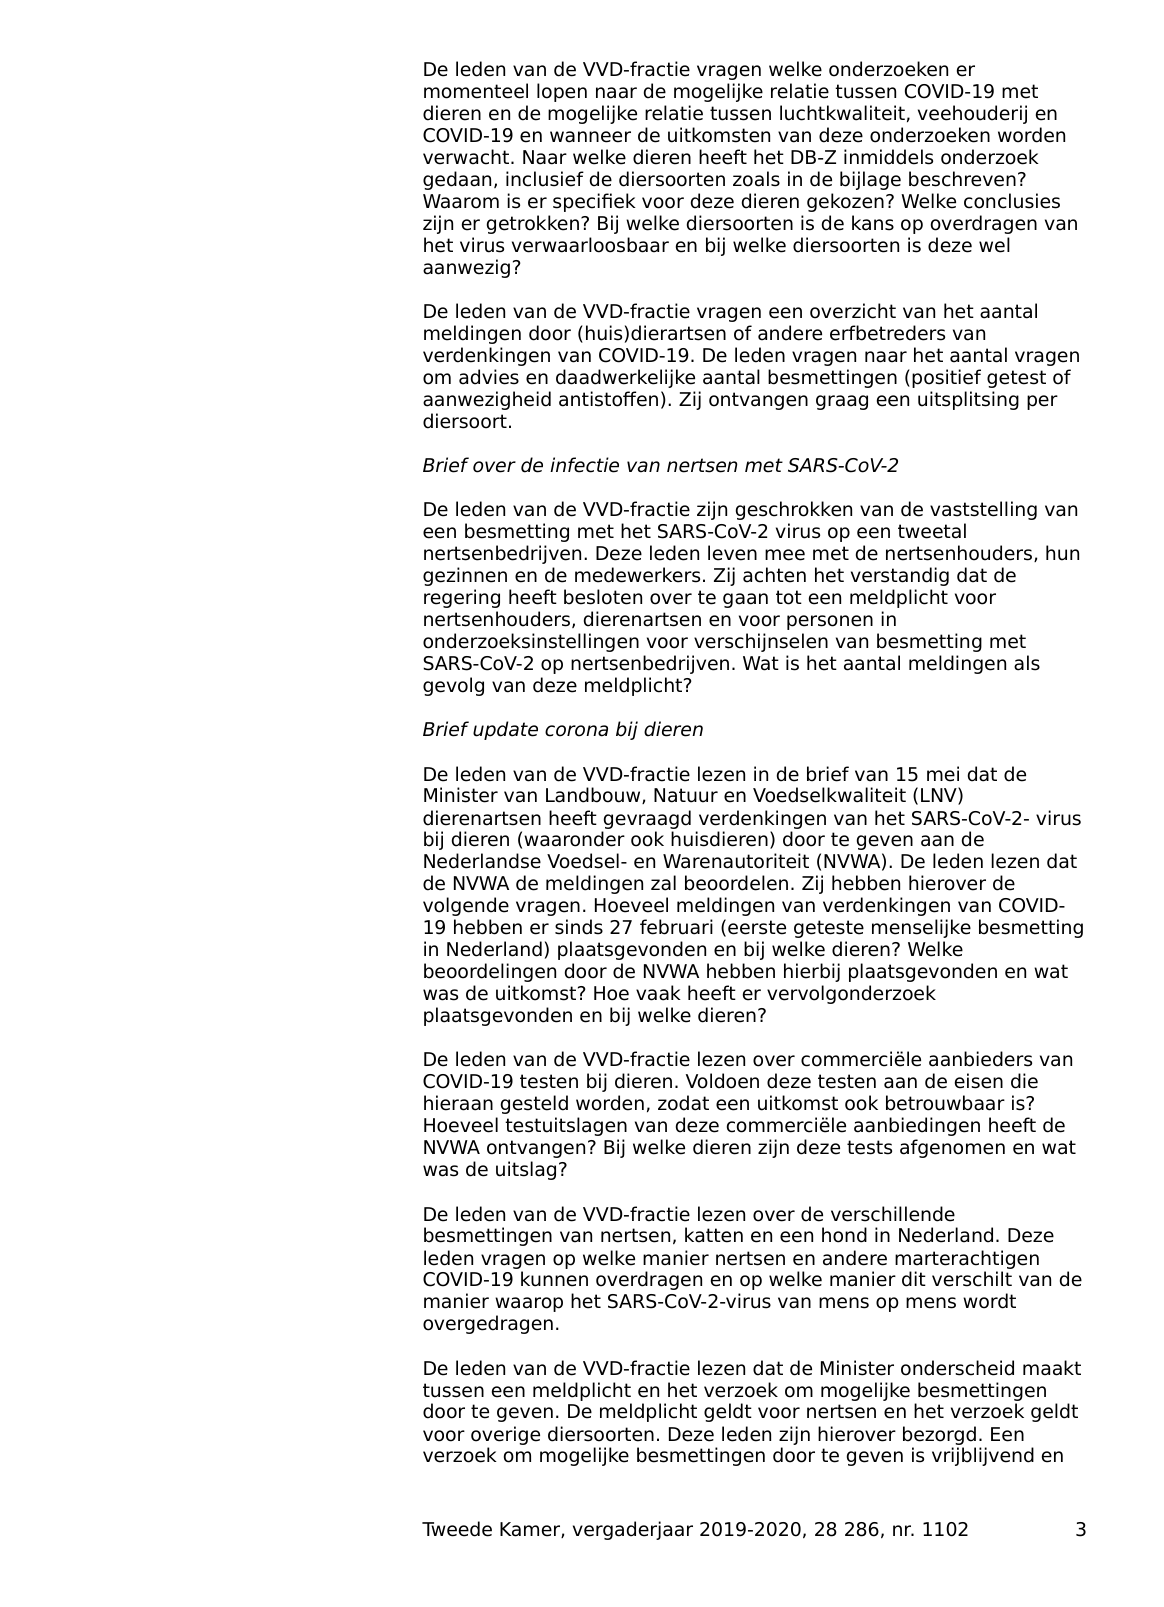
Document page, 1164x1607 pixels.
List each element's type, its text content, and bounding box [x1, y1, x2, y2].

text De leden van de VVD-fractie lezen in de brief van 15 mei dat de Minister van Landbouw, Natuur en Voedselkwaliteit (LNV) dierenartsen heeft gevraagd verdenkingen van het SARS-CoV-2- virus bij dieren (waaronder ook huisdieren) door te geven aan de Nederlandse Voedsel- en Warenautoriteit (NVWA). De leden lezen dat de NVWA de meldingen zal beoordelen. Zij hebben hierover de volgende vragen. Hoeveel meldingen van verdenkingen van COVID-19 hebben er sinds 27 februari (eerste geteste menselijke besmetting in Nederland) plaatsgevonden en bij welke dieren? Welke beoordelingen door de NVWA hebben hierbij plaatsgevonden en wat was de uitkomst? Hoe vaak heeft er vervolgonderzoek plaatsgevonden en bij welke dieren? [422, 763, 1087, 1027]
subtitle Brief update corona bij dieren [422, 719, 1087, 741]
text De leden van de VVD-fractie vragen welke onderzoeken er momenteel lopen naar de mogelijke relatie tussen COVID-19 met dieren en de mogelijke relatie tussen luchtkwaliteit, veehouderij en COVID-19 en wanneer de uitkomsten van deze onderzoeken worden verwacht. Naar welke dieren heeft het DB-Z inmiddels onderzoek gedaan, inclusief de diersoorten zoals in de bijlage beschreven? Waarom is er specifiek voor deze dieren gekozen? Welke conclusies zijn er getrokken? Bij welke diersoorten is de kans op overdragen van het virus verwaarloosbaar en bij welke diersoorten is deze wel aanwezig? [422, 59, 1087, 279]
text De leden van de VVD-fractie zijn geschrokken van de vaststelling van een besmetting met het SARS-CoV-2 virus op een tweetal nertsenbedrijven. Deze leden leven mee met de nertsenhouders, hun gezinnen en de medewerkers. Zij achten het verstandig dat de regering heeft besloten over te gaan tot een meldplicht voor nertsenhouders, dierenartsen en voor personen in onderzoeksinstellingen voor verschijnselen van besmetting met SARS-CoV-2 op nertsenbedrijven. Wat is het aantal meldingen als gevolg van deze meldplicht? [422, 499, 1087, 697]
text De leden van de VVD-fractie lezen dat de Minister onderscheid maakt tussen een meldplicht en het verzoek om mogelijke besmettingen door te geven. De meldplicht geldt voor nertsen en het verzoek geldt voor overige diersoorten. Deze leden zijn hierover bezorgd. Een verzoek om mogelijke besmettingen door te geven is vrijblijvend en [422, 1357, 1087, 1467]
text De leden van de VVD-fractie vragen een overzicht van het aantal meldingen door (huis)dierartsen of andere erfbetreders van verdenkingen van COVID-19. De leden vragen naar het aantal vragen om advies en daadwerkelijke aantal besmettingen (positief getest of aanwezigheid antistoffen). Zij ontvangen graag een uitsplitsing per diersoort. [422, 301, 1087, 433]
text De leden van de VVD-fractie lezen over commerciële aanbieders van COVID-19 testen bij dieren. Voldoen deze testen aan de eisen die hieraan gesteld worden, zodat een uitkomst ook betrouwbaar is? Hoeveel testuitslagen van deze commerciële aanbiedingen heeft de NVWA ontvangen? Bij welke dieren zijn deze tests afgenomen en wat was de uitslag? [422, 1049, 1087, 1181]
text De leden van de VVD-fractie lezen over de verschillende besmettingen van nertsen, katten en een hond in Nederland. Deze leden vragen op welke manier nertsen en andere marterachtigen COVID-19 kunnen overdragen en op welke manier dit verschilt van de manier waarop het SARS-CoV-2-virus van mens op mens wordt overgedragen. [422, 1203, 1087, 1335]
subtitle Brief over de infectie van nertsen met SARS-CoV-2 [422, 455, 1087, 477]
